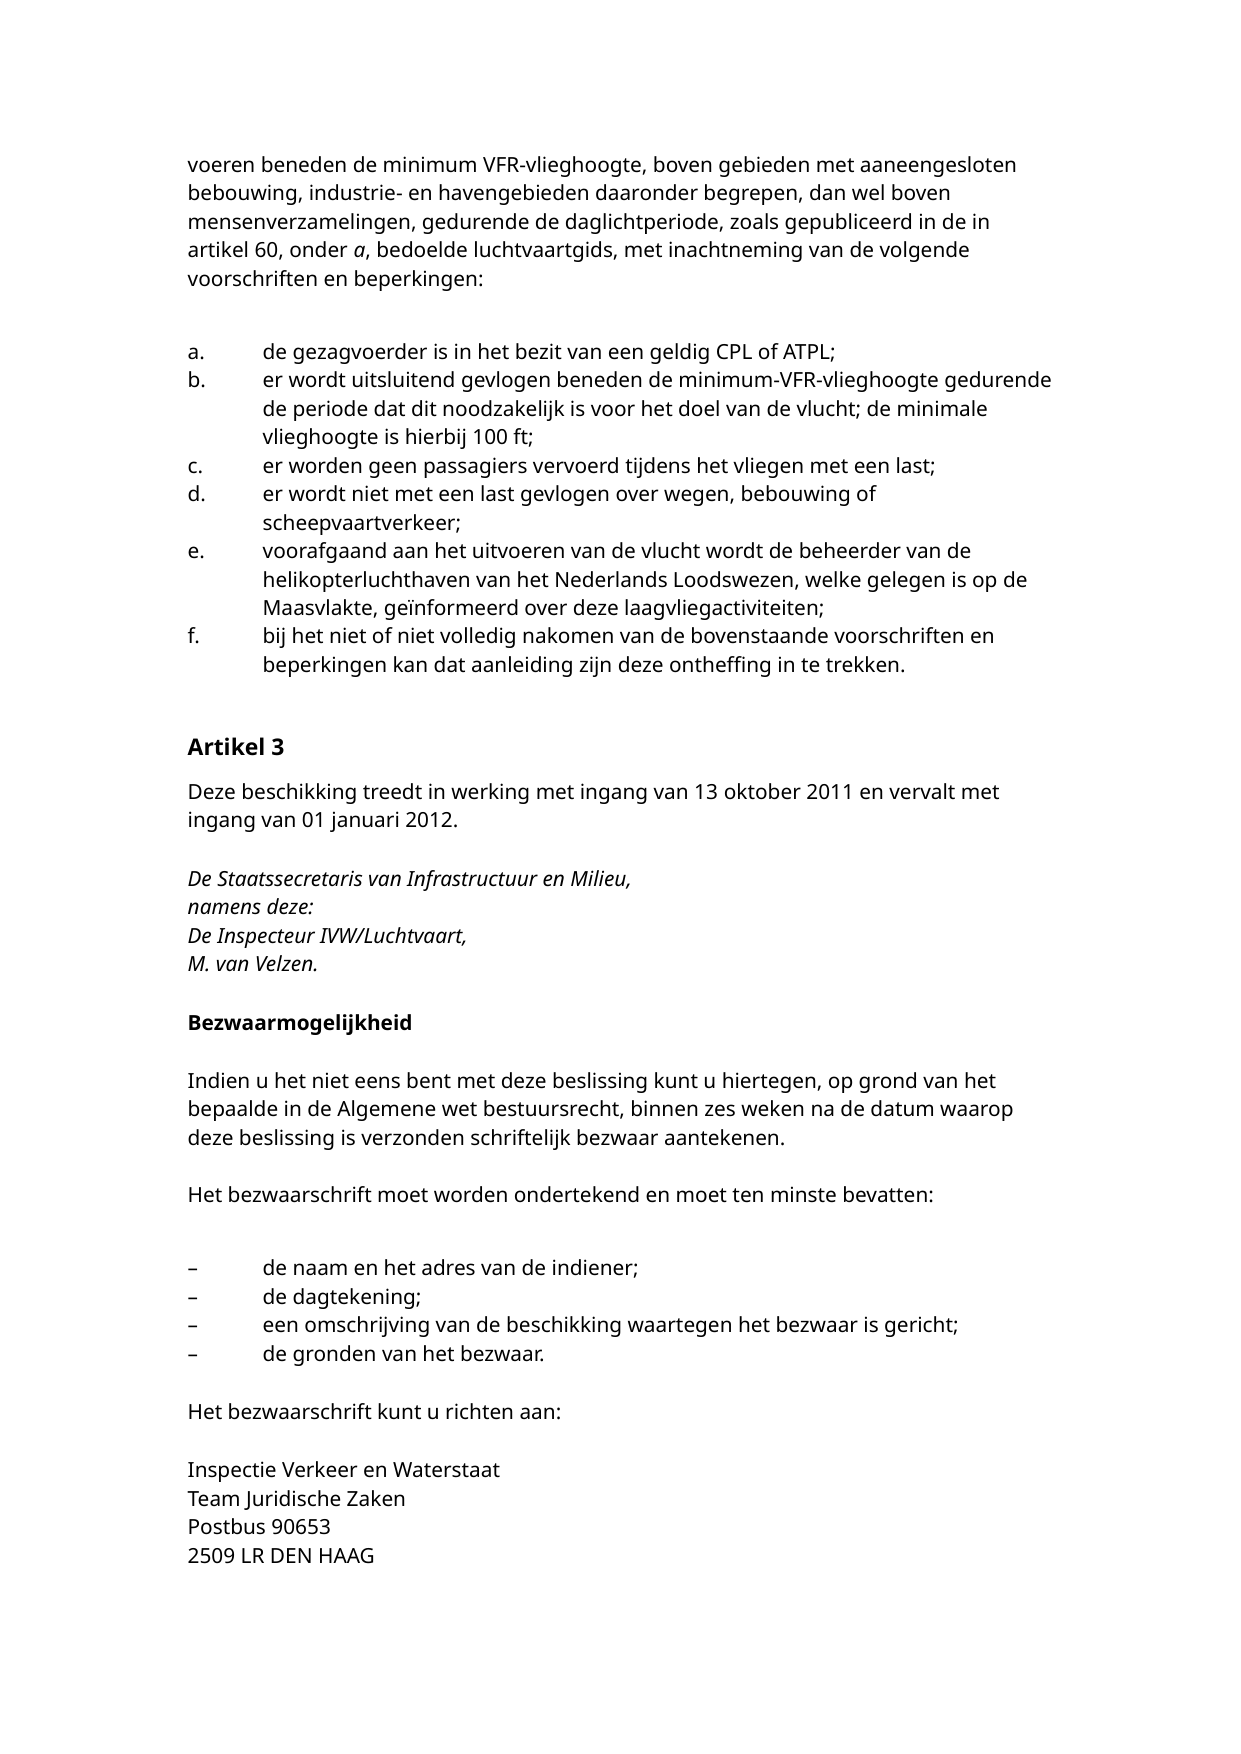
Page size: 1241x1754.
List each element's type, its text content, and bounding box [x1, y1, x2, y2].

list er wordt niet met een last gevlogen over wegen, bebouwing of scheepvaartverkeer; [187, 479, 1053, 536]
text Het bezwaarschrift moet worden ondertekend en moet ten minste bevatten: [187, 1181, 1053, 1209]
list de dagtekening; [187, 1282, 1053, 1310]
text Inspectie Verkeer en Waterstaat [187, 1456, 1053, 1484]
text namens deze: [187, 892, 1053, 921]
text Indien u het niet eens bent met deze beslissing kunt u hiertegen, op grond van het bepaalde in de Algemene wet bestuursrecht, binnen zes weken na de datum waarop deze beslissing is verzonden schriftelijk bezwaar aantekenen. [187, 1066, 1053, 1151]
list een omschrijving van de beschikking waartegen het bezwaar is gericht; [187, 1310, 1053, 1339]
text Bezwaarmogelijkheid [187, 1008, 1053, 1036]
list de gezagvoerder is in het bezit van een geldig CPL of ATPL; [187, 337, 1053, 366]
text De Inspecteur IVW/Luchtvaart, [187, 921, 1053, 949]
list bij het niet of niet volledig nakomen van de bovenstaande voorschriften en beperkingen kan dat aanleiding zijn deze ontheffing in te trekken. [187, 622, 1053, 678]
text De Staatssecretaris van Infrastructuur en Milieu, [187, 864, 1053, 892]
text Team Juridische Zaken [187, 1484, 1053, 1512]
list er worden geen passagiers vervoerd tijdens het vliegen met een last; [187, 451, 1053, 479]
text 2509 LR DEN HAAG [187, 1541, 1053, 1569]
text Het bezwaarschrift kunt u richten aan: [187, 1397, 1053, 1426]
text voeren beneden de minimum VFR-vlieghoogte, boven gebieden met aaneengesloten bebouwing, industrie- en havengebieden daaronder begrepen, dan wel boven mensenverzamelingen, gedurende de daglichtperiode, zoals gepubliceerd in de in artikel 60, onder a, bedoelde luchtvaartgids, met inachtneming van de volgende voorschriften en beperkingen: [187, 150, 1053, 292]
list de naam en het adres van de indiener; [187, 1253, 1053, 1282]
text Deze beschikking treedt in werking met ingang van 13 oktober 2011 en vervalt met ingang van 01 januari 2012. [187, 777, 1053, 834]
list de gronden van het bezwaar. [187, 1339, 1053, 1367]
text M. van Velzen. [187, 949, 1053, 978]
subtitle Artikel 3 [187, 731, 1053, 762]
text Postbus 90653 [187, 1512, 1053, 1541]
list voorafgaand aan het uitvoeren van de vlucht wordt de beheerder van de helikopterluchthaven van het Nederlands Loodswezen, welke gelegen is op de Maasvlakte, geïnformeerd over deze laagvliegactiviteiten; [187, 536, 1053, 622]
list er wordt uitsluitend gevlogen beneden de minimum-VFR-vlieghoogte gedurende de periode dat dit noodzakelijk is voor het doel van de vlucht; de minimale vlieghoogte is hierbij 100 ft; [187, 366, 1053, 451]
